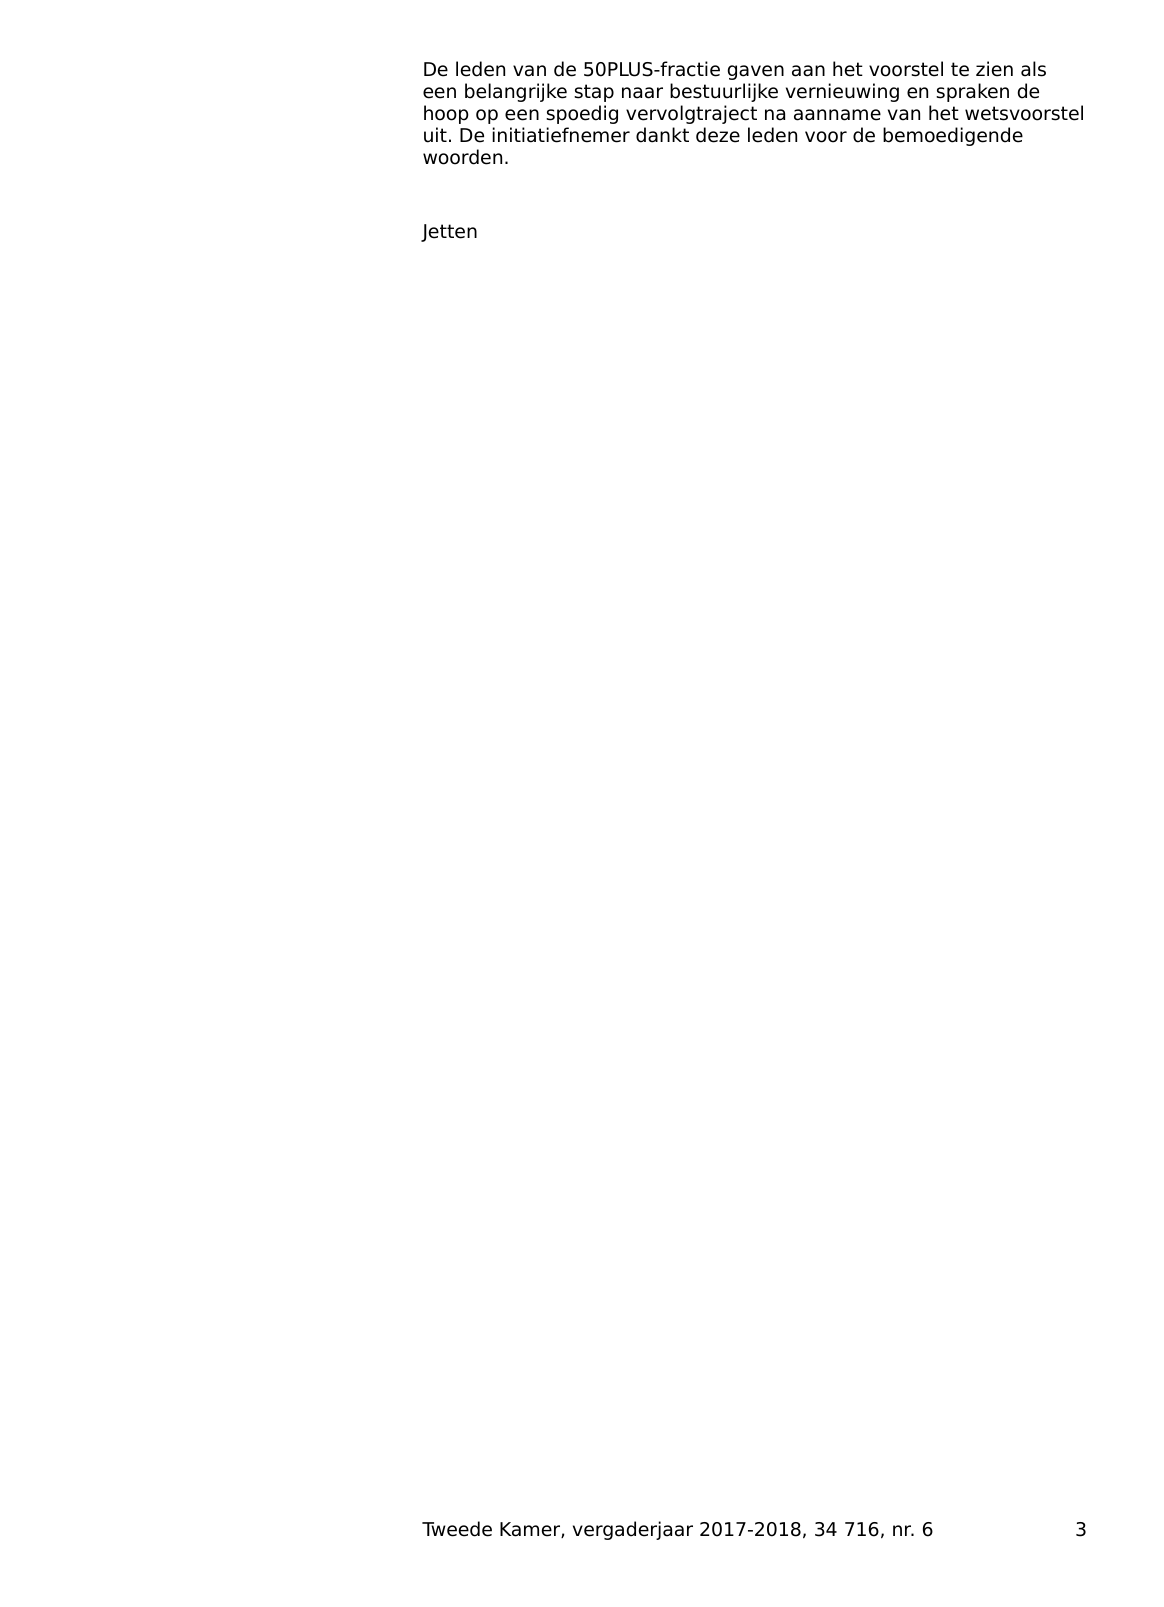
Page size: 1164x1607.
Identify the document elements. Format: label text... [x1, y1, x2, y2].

text Jetten [422, 199, 1087, 243]
text De leden van de 50PLUS-fractie gaven aan het voorstel te zien als een belangrijke stap naar bestuurlijke vernieuwing en spraken de hoop op een spoedig vervolgtraject na aanname van het wetsvoorstel uit. De initiatiefnemer dankt deze leden voor de bemoedigende woorden. [422, 59, 1087, 169]
